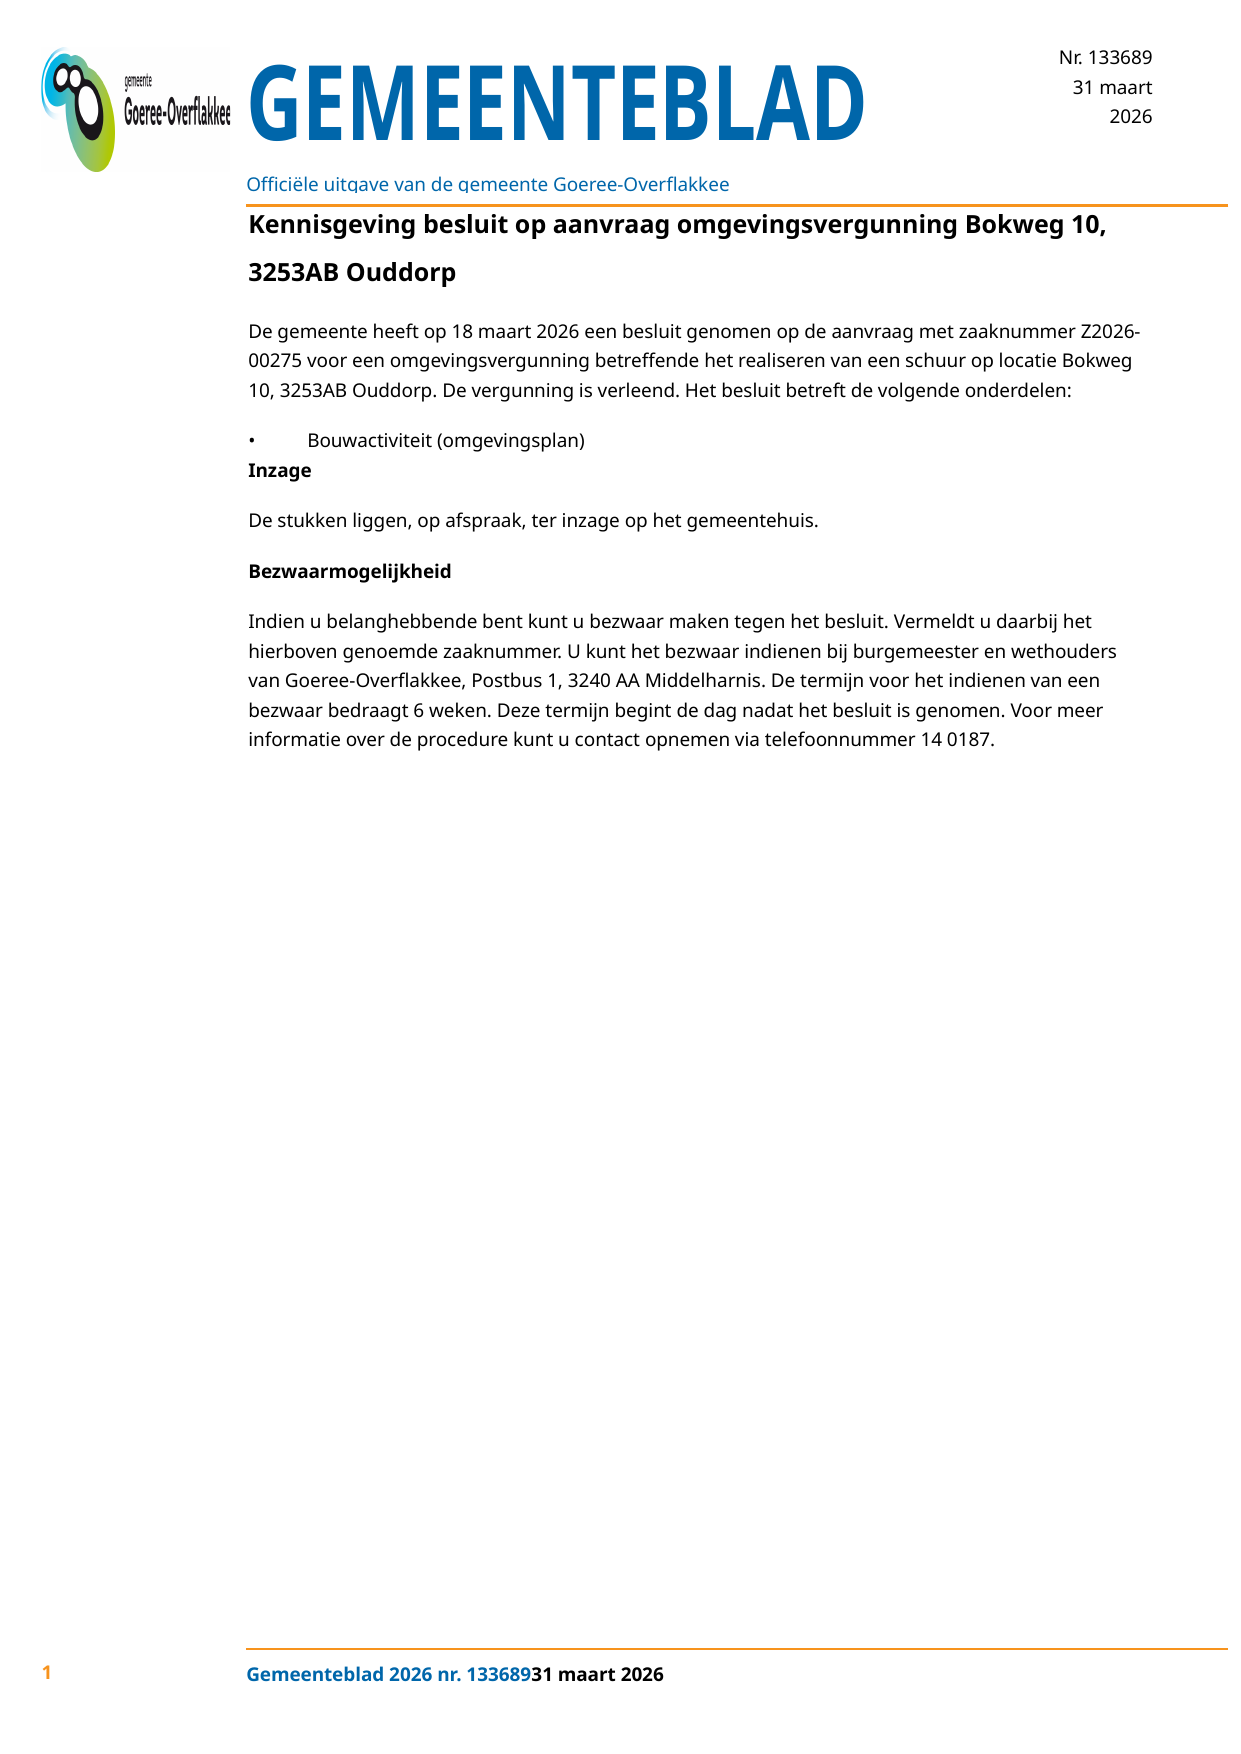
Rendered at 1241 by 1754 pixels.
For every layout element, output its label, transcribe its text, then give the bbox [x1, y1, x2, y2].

text De gemeente heeft op 18 maart 2026 een besluit genomen op de aanvraag met zaaknummer Z2026-00275 voor een omgevingsvergunning betreffende het realiseren van een schuur op locatie Bokweg 10, 3253AB Ouddorp. De vergunning is verleend. Het besluit betreft de volgende onderdelen: [248, 318, 1152, 403]
list Bouwactiviteit (omgevingsplan) [248, 427, 1152, 453]
text Inzage [248, 457, 1152, 483]
picture [41, 47, 231, 172]
text Kennisgeving besluit op aanvraag omgevingsvergunning Bokweg 10, 3253AB Ouddorp [248, 207, 1152, 288]
text Indien u belanghebbende bent kunt u bezwaar maken tegen het besluit. Vermeldt u daarbij het hierboven genoemde zaaknummer. U kunt het bezwaar indienen bij burgemeester en wethouders van Goeree-Overflakkee, Postbus 1, 3240 AA Middelharnis. De termijn voor het indienen van een bezwaar bedraagt 6 weken. Deze termijn begint de dag nadat het besluit is genomen. Voor meer informatie over de procedure kunt u contact opnemen via telefoonnummer 14 0187. [248, 608, 1152, 752]
text De stukken liggen, op afspraak, ter inzage op het gemeentehuis. [248, 507, 1152, 533]
text Bezwaarmogelijkheid [248, 558, 1152, 584]
